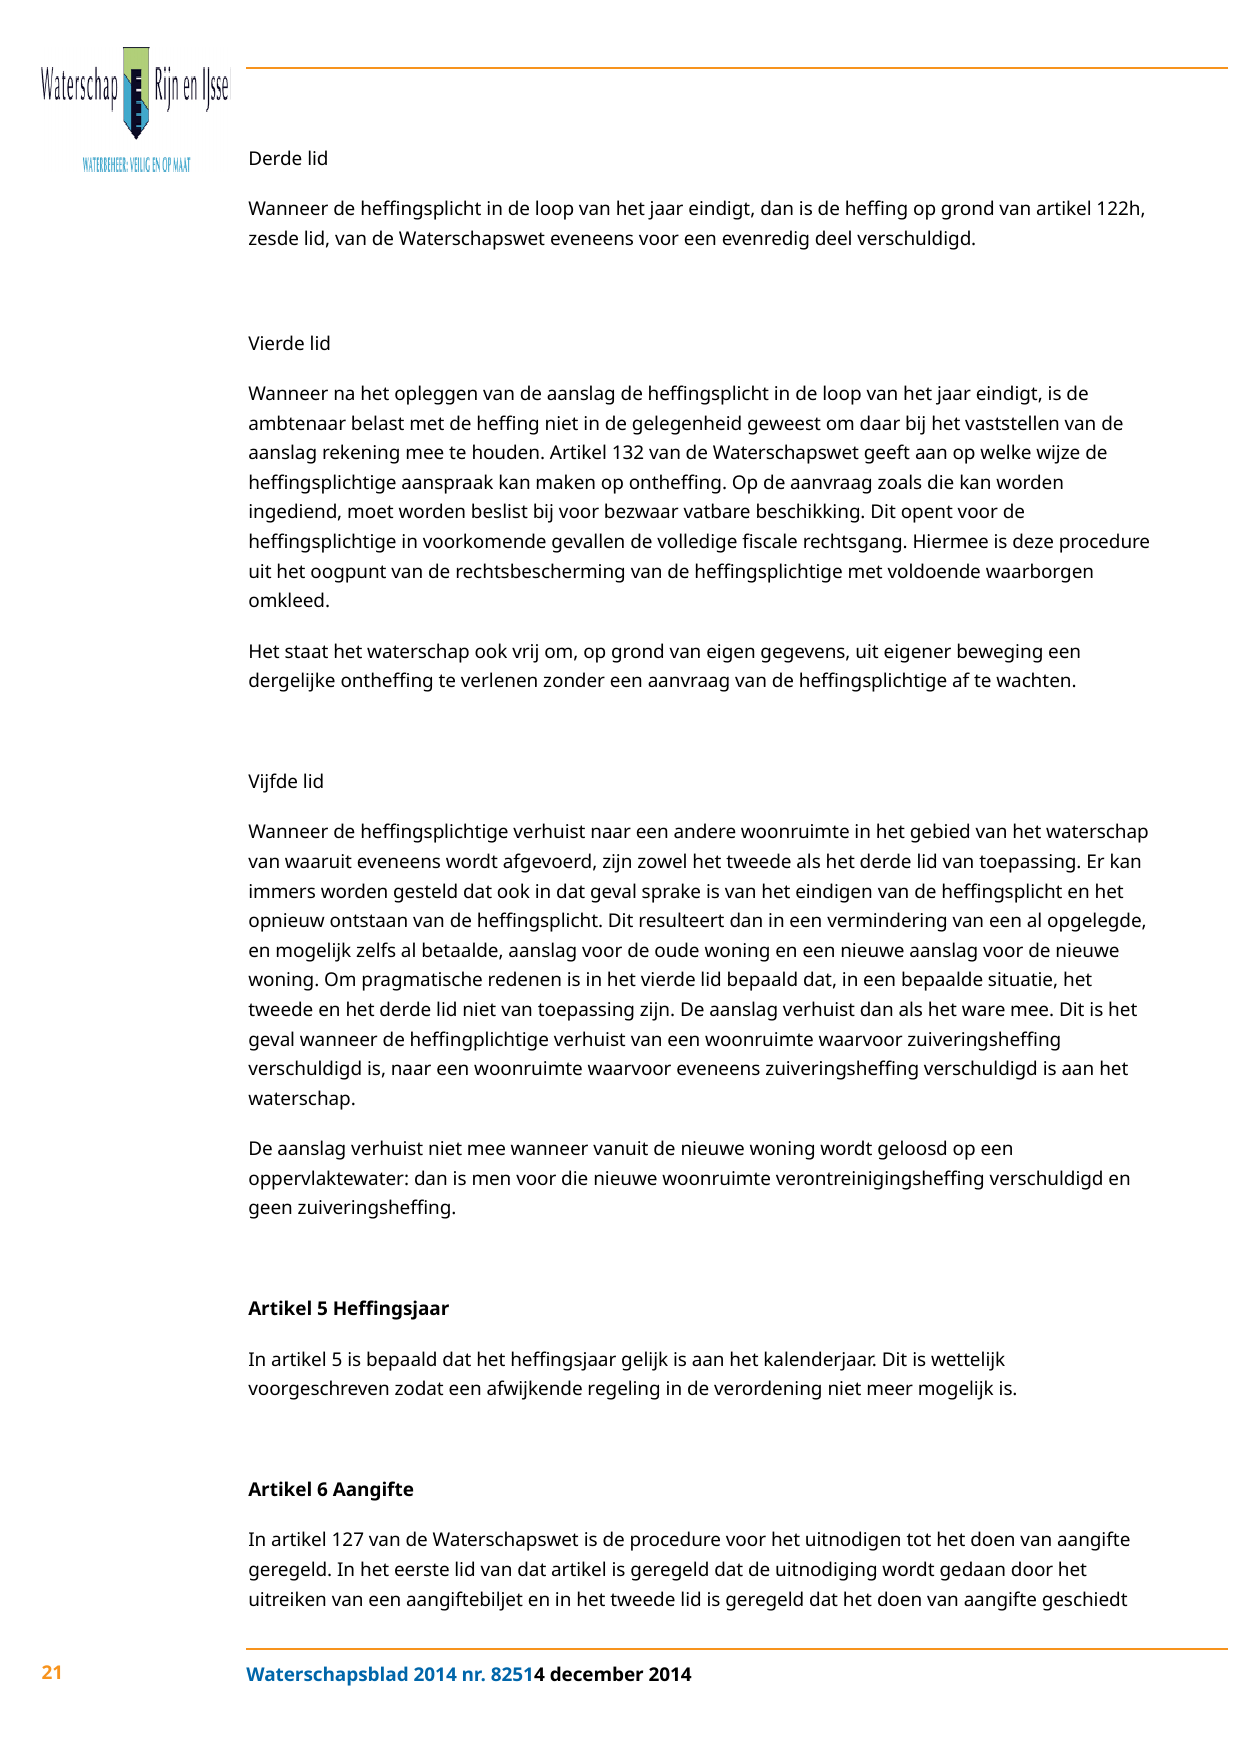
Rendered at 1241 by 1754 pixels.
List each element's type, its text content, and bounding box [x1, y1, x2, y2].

text In artikel 5 is bepaald dat het heffingsjaar gelijk is aan het kalenderjaar. Dit is wettelijk voorgeschreven zodat een afwijkende regeling in de verordening niet meer mogelijk is. [248, 1346, 1152, 1401]
text Het staat het waterschap ook vrij om, op grond van eigen gegevens, uit eigener beweging een dergelijke ontheffing te verlenen zonder een aanvraag van de heffingsplichtige af te wachten. [248, 638, 1152, 693]
text Wanneer de heffingsplicht in de loop van het jaar eindigt, dan is de heffing op grond van artikel 122h, zesde lid, van de Waterschapswet eveneens voor een evenredig deel verschuldigd. [248, 196, 1152, 251]
text Artikel 5 Heffingsjaar [248, 1295, 1152, 1321]
text In artikel 127 van de Waterschapswet is de procedure voor het uitnodigen tot het doen van aangifte geregeld. In het eerste lid van dat artikel is geregeld dat de uitnodiging wordt gedaan door het uitreiken van een aangiftebiljet en in het tweede lid is geregeld dat het doen van aangifte geschiedt [248, 1527, 1152, 1612]
text Derde lid [248, 145, 1152, 171]
picture [41, 47, 231, 172]
text Wanneer na het opleggen van de aanslag de heffingsplicht in de loop van het jaar eindigt, is de ambtenaar belast met de heffing niet in de gelegenheid geweest om daar bij het vaststellen van de aanslag rekening mee te houden. Artikel 132 van de Waterschapswet geeft aan op welke wijze de heffingsplichtige aanspraak kan maken op ontheffing. Op de aanvraag zoals die kan worden ingediend, moet worden beslist bij voor bezwaar vatbare beschikking. Dit opent voor de heffingsplichtige in voorkomende gevallen de volledige fiscale rechtsgang. Hiermee is deze procedure uit het oogpunt van de rechtsbescherming van de heffingsplichtige met voldoende waarborgen omkleed. [248, 380, 1152, 613]
text Wanneer de heffingsplichtige verhuist naar een andere woonruimte in het gebied van het waterschap van waaruit eveneens wordt afgevoerd, zijn zowel het tweede als het derde lid van toepassing. Er kan immers worden gesteld dat ook in dat geval sprake is van het eindigen van de heffingsplicht en het opnieuw ontstaan van de heffingsplicht. Dit resulteert dan in een vermindering van een al opgelegde, en mogelijk zelfs al betaalde, aanslag voor de oude woning en een nieuwe aanslag voor de nieuwe woning. Om pragmatische redenen is in het vierde lid bepaald dat, in een bepaalde situatie, het tweede en het derde lid niet van toepassing zijn. De aanslag verhuist dan als het ware mee. Dit is het geval wanneer de heffingplichtige verhuist van een woonruimte waarvoor zuiveringsheffing verschuldigd is, naar een woonruimte waarvoor eveneens zuiveringsheffing verschuldigd is aan het waterschap. [248, 819, 1152, 1111]
text Artikel 6 Aangifte [248, 1476, 1152, 1502]
text De aanslag verhuist niet mee wanneer vanuit de nieuwe woning wordt geloosd op een oppervlaktewater: dan is men voor die nieuwe woonruimte verontreinigingsheffing verschuldigd en geen zuiveringsheffing. [248, 1135, 1152, 1220]
text Vierde lid [248, 330, 1152, 356]
text Vijfde lid [248, 768, 1152, 794]
